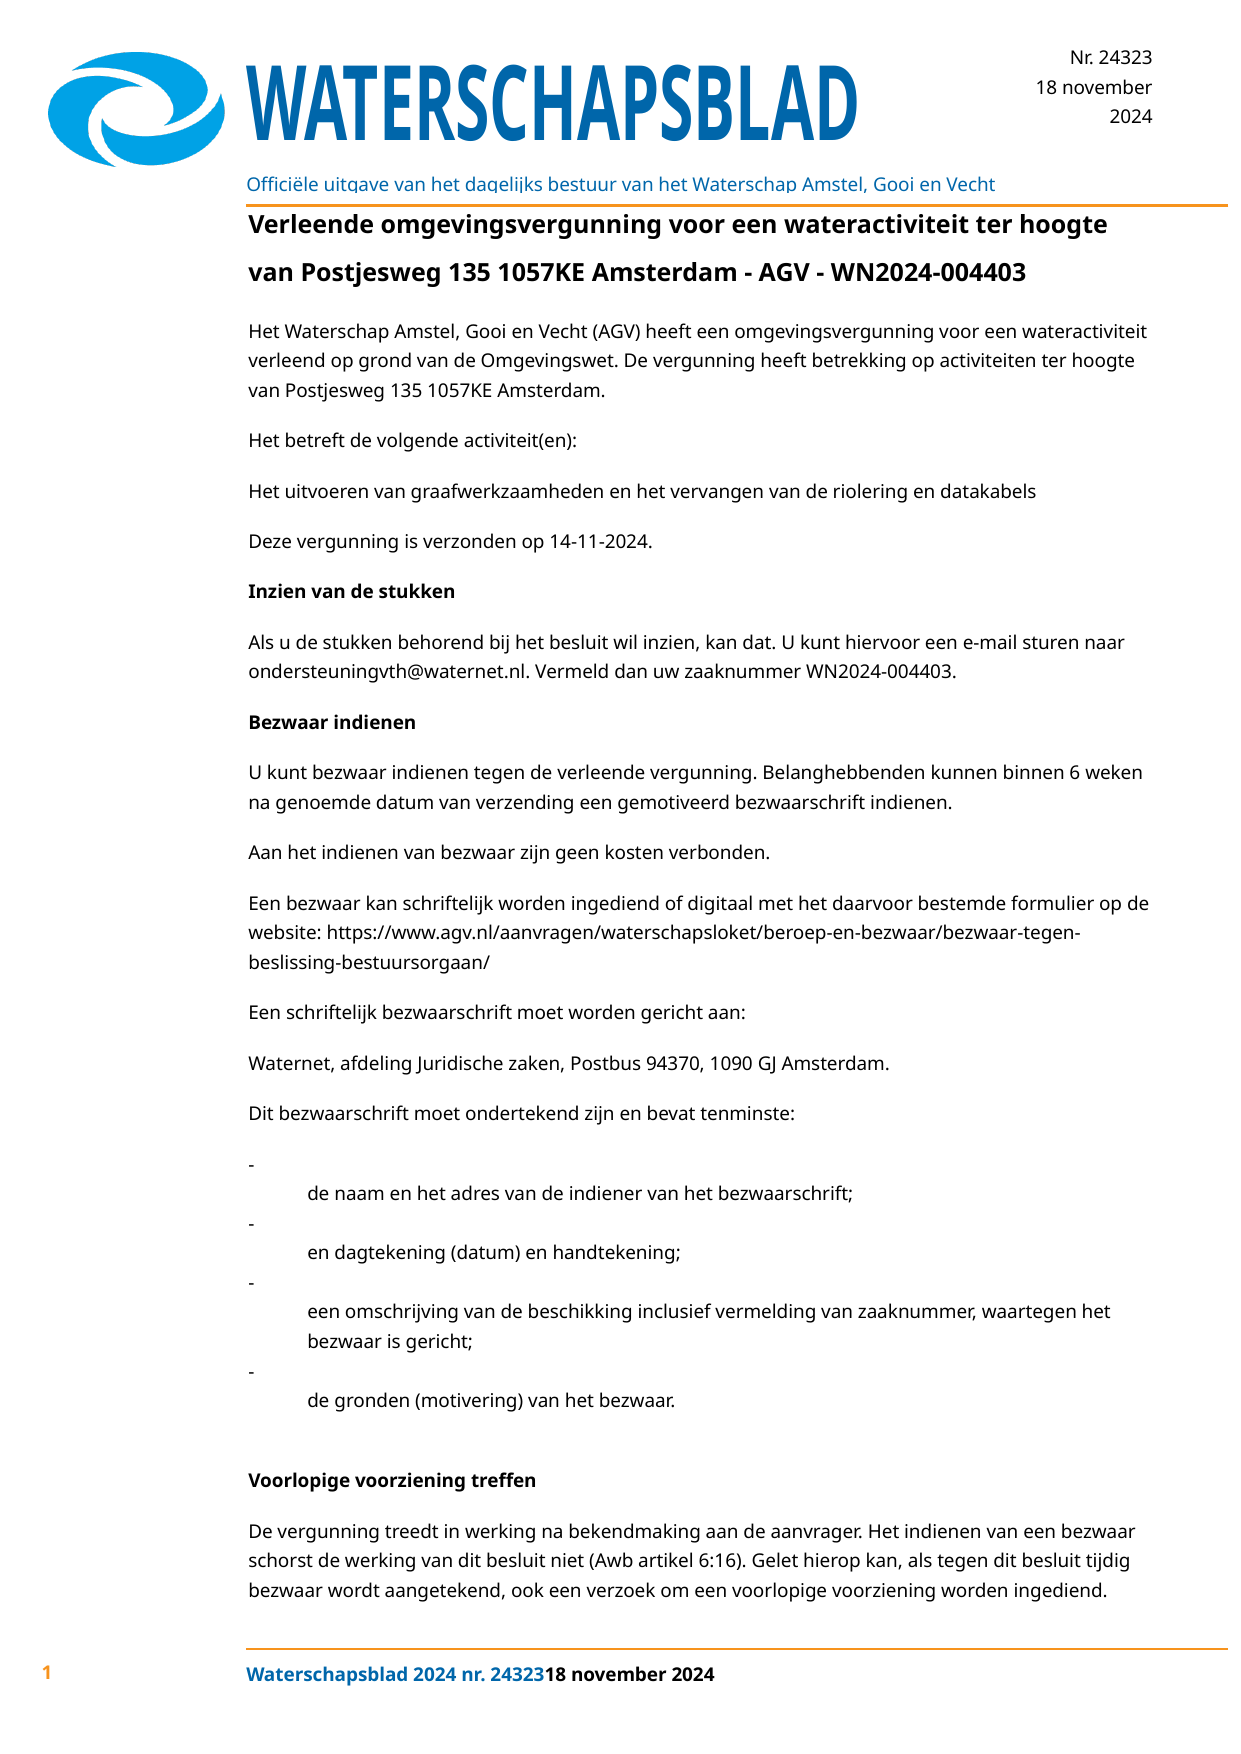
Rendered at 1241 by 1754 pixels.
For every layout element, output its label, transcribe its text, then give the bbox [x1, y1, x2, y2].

text Inzien van de stukken [248, 579, 1152, 604]
text Deze vergunning is verzonden op 14-11-2024. [248, 528, 1152, 554]
list de naam en het adres van de indiener van het bezwaarschrift; [248, 1180, 1152, 1206]
list en dagtekening (datum) en handtekening; [248, 1239, 1152, 1265]
text Bezwaar indienen [248, 709, 1152, 735]
text Het uitvoeren van graafwerkzaamheden en het vervangen van de riolering en datakabels [248, 478, 1152, 504]
text De vergunning treedt in werking na bekendmaking aan de aanvrager. Het indienen van een bezwaar schorst de werking van dit besluit niet (Awb artikel 6:16). Gelet hierop kan, als tegen dit besluit tijdig bezwaar wordt aangetekend, ook een verzoek om een voorlopige voorziening worden ingediend. [248, 1518, 1152, 1603]
text U kunt bezwaar indienen tegen de verleende vergunning. Belanghebbenden kunnen binnen 6 weken na genoemde datum van verzending een gemotiveerd bezwaarschrift indienen. [248, 759, 1152, 815]
text Verleende omgevingsvergunning voor een wateractiviteit ter hoogte van Postjesweg 135 1057KE Amsterdam - AGV - WN2024-004403 [248, 207, 1152, 288]
text Voorlopige voorziening treffen [248, 1467, 1152, 1493]
text Als u de stukken behorend bij het besluit wil inzien, kan dat. U kunt hiervoor een e-mail sturen naar ondersteuningvth@waternet.nl. Vermeld dan uw zaaknummer WN2024-004403. [248, 629, 1152, 684]
text Waternet, afdeling Juridische zaken, Postbus 94370, 1090 GJ Amsterdam. [248, 1050, 1152, 1076]
text Het Waterschap Amstel, Gooi en Vecht (AGV) heeft een omgevingsvergunning voor een wateractiviteit verleend op grond van de Omgevingswet. De vergunning heeft betrekking op activiteiten ter hoogte van Postjesweg 135 1057KE Amsterdam. [248, 318, 1152, 403]
text Het betreft de volgende activiteit(en): [248, 427, 1152, 453]
text Een bezwaar kan schriftelijk worden ingediend of digitaal met het daarvoor bestemde formulier op de website: https://www.agv.nl/aanvragen/waterschapsloket/beroep-en-bezwaar/bezwaar-tegen-beslissing-bestuursorgaan/ [248, 890, 1152, 975]
text Aan het indienen van bezwaar zijn geen kosten verbonden. [248, 839, 1152, 865]
list de gronden (motivering) van het bezwaar. [248, 1387, 1152, 1413]
text Een schriftelijk bezwaarschrift moet worden gericht aan: [248, 999, 1152, 1025]
list een omschrijving van de beschikking inclusief vermelding van zaaknummer, waartegen het bezwaar is gericht; [248, 1299, 1152, 1354]
text Dit bezwaarschrift moet ondertekend zijn en bevat tenminste: [248, 1100, 1152, 1126]
picture [41, 47, 231, 172]
